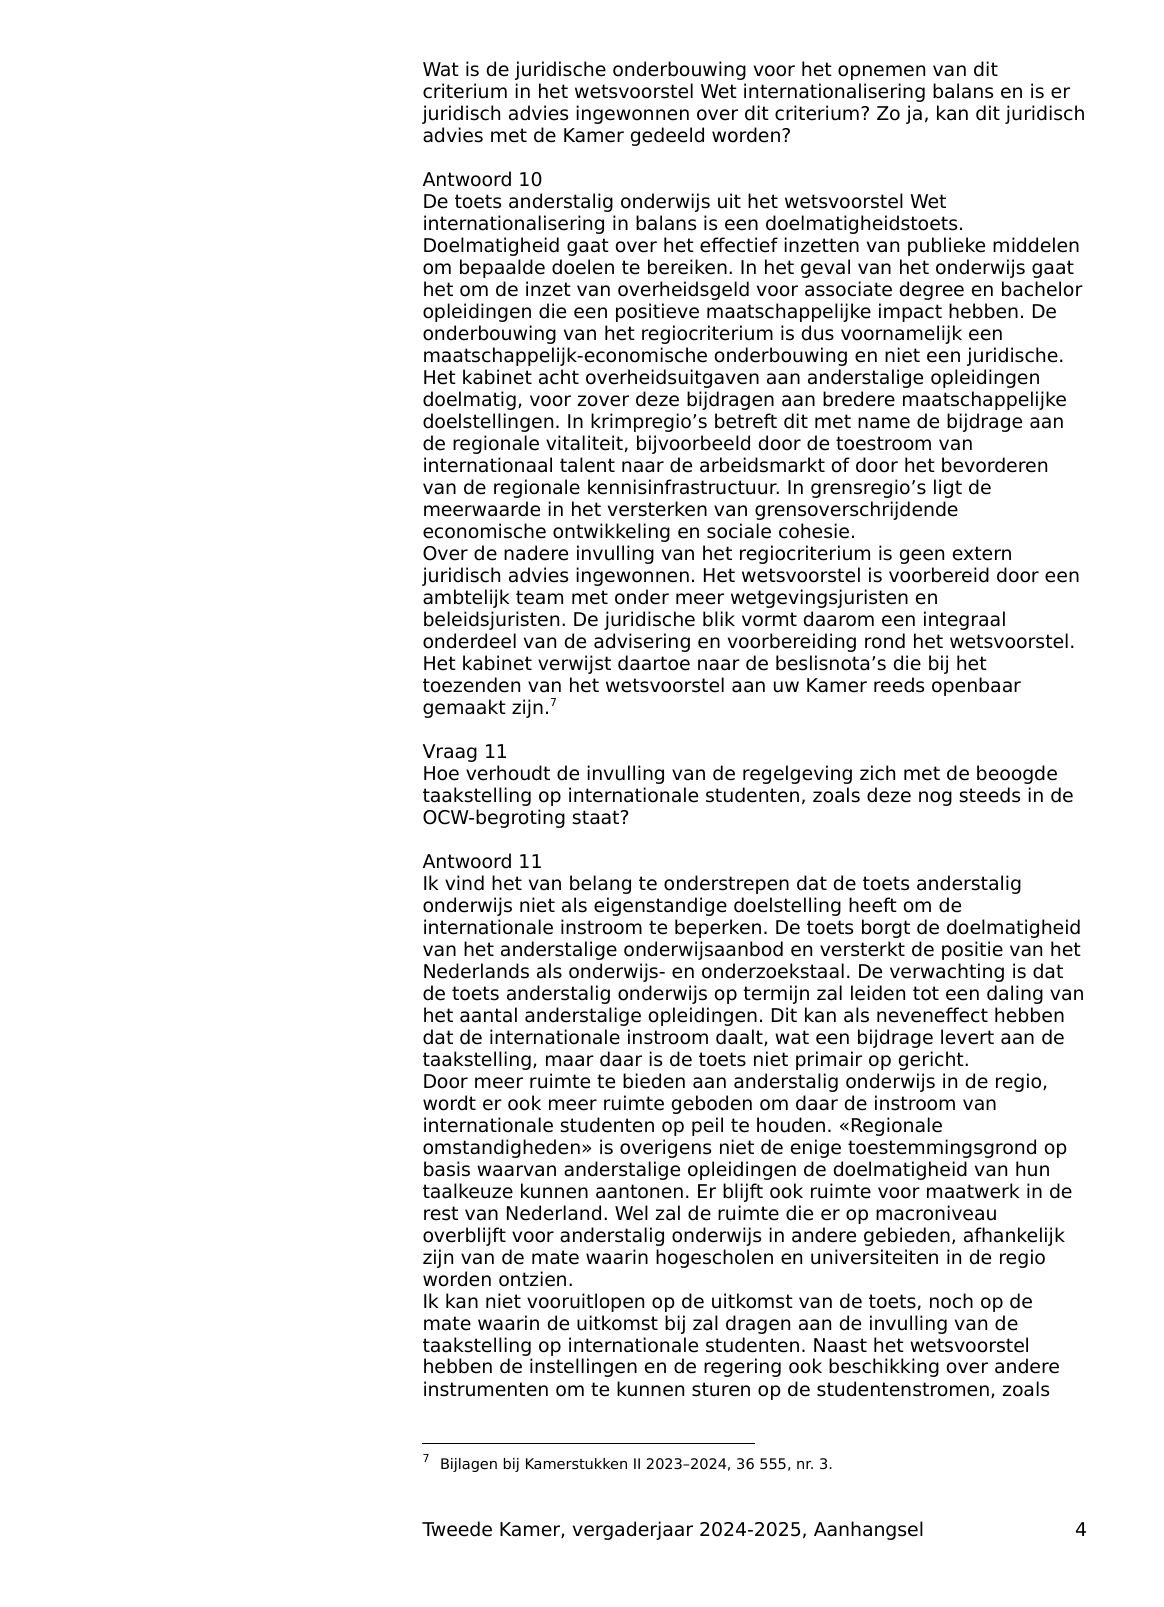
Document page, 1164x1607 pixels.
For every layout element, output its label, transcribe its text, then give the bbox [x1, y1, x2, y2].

text Over de nadere invulling van het regiocriterium is geen extern juridisch advies ingewonnen. Het wetsvoorstel is voorbereid door een ambtelijk team met onder meer wetgevingsjuristen en beleidsjuristen. De juridische blik vormt daarom een integraal onderdeel van de advisering en voorbereiding rond het wetsvoorstel. Het kabinet verwijst daartoe naar de beslisnota’s die bij het toezenden van het wetsvoorstel aan uw Kamer reeds openbaar gemaakt zijn. [422, 543, 1087, 719]
text De toets anderstalig onderwijs uit het wetsvoorstel Wet internationalisering in balans is een doelmatigheidstoets. Doelmatigheid gaat over het effectief inzetten van publieke middelen om bepaalde doelen te bereiken. In het geval van het onderwijs gaat het om de inzet van overheidsgeld voor associate degree en bachelor opleidingen die een positieve maatschappelijke impact hebben. De onderbouwing van het regiocriterium is dus voornamelijk een maatschappelijk-economische onderbouwing en niet een juridische. [422, 191, 1087, 367]
text Antwoord 10 [422, 169, 1087, 191]
text Ik kan niet vooruitlopen op de uitkomst van de toets, noch op de mate waarin de uitkomst bij zal dragen aan de invulling van de taakstelling op internationale studenten. Naast het wetsvoorstel hebben de instellingen en de regering ook beschikking over andere instrumenten om te kunnen sturen op de studentenstromen, zoals [422, 1291, 1087, 1400]
text Ik vind het van belang te onderstrepen dat de toets anderstalig onderwijs niet als eigenstandige doelstelling heeft om de internationale instroom te beperken. De toets borgt de doelmatigheid van het anderstalige onderwijsaanbod en versterkt de positie van het Nederlands als onderwijs- en onderzoekstaal. De verwachting is dat de toets anderstalig onderwijs op termijn zal leiden tot een daling van het aantal anderstalige opleidingen. Dit kan als neveneffect hebben dat de internationale instroom daalt, wat een bijdrage levert aan de taakstelling, maar daar is de toets niet primair op gericht. [422, 873, 1087, 1071]
text Hoe verhoudt de invulling van de regelgeving zich met de beoogde taakstelling op internationale studenten, zoals deze nog steeds in de OCW-begroting staat? [422, 763, 1087, 829]
text Wat is de juridische onderbouwing voor het opnemen van dit criterium in het wetsvoorstel Wet internationalisering balans en is er juridisch advies ingewonnen over dit criterium? Zo ja, kan dit juridisch advies met de Kamer gedeeld worden? [422, 59, 1087, 147]
text Door meer ruimte te bieden aan anderstalig onderwijs in de regio, wordt er ook meer ruimte geboden om daar de instroom van internationale studenten op peil te houden. «Regionale omstandigheden» is overigens niet de enige toestemmingsgrond op basis waarvan anderstalige opleidingen de doelmatigheid van hun taalkeuze kunnen aantonen. Er blijft ook ruimte voor maatwerk in de rest van Nederland. Wel zal de ruimte die er op macroniveau overblijft voor anderstalig onderwijs in andere gebieden, afhankelijk zijn van de mate waarin hogescholen en universiteiten in de regio worden ontzien. [422, 1071, 1087, 1291]
text Antwoord 11 [422, 851, 1087, 873]
text Vraag 11 [422, 741, 1087, 763]
text Het kabinet acht overheidsuitgaven aan anderstalige opleidingen doelmatig, voor zover deze bijdragen aan bredere maatschappelijke doelstellingen. In krimpregio’s betreft dit met name de bijdrage aan de regionale vitaliteit, bijvoorbeeld door de toestroom van internationaal talent naar de arbeidsmarkt of door het bevorderen van de regionale kennisinfrastructuur. In grensregio’s ligt de meerwaarde in het versterken van grensoverschrijdende economische ontwikkeling en sociale cohesie. [422, 367, 1087, 543]
text Bijlagen bij Kamerstukken II 2023–2024, 36 555, nr. 3. [422, 1452, 1087, 1474]
